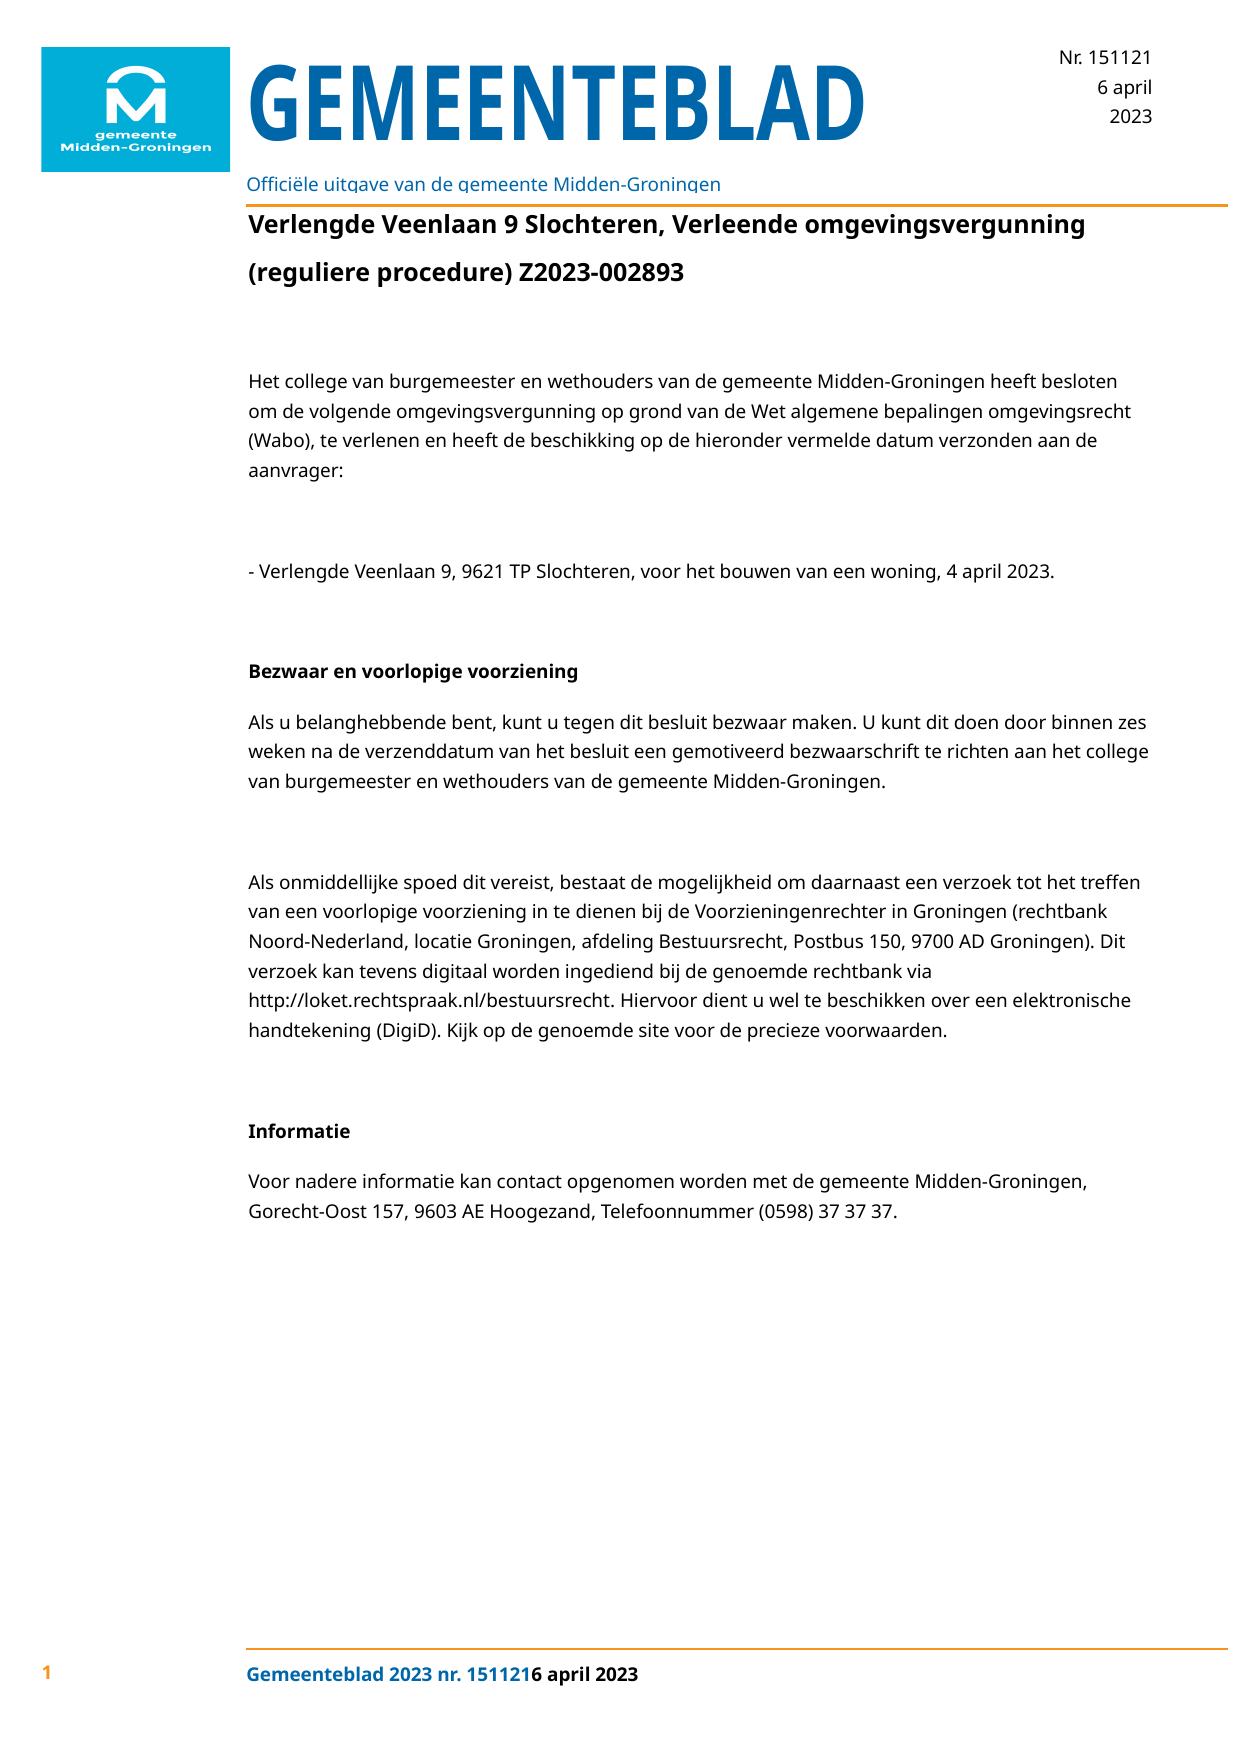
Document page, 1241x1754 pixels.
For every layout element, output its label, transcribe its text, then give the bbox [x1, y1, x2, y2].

text - Verlengde Veenlaan 9, 9621 TP Slochteren, voor het bouwen van een woning, 4 april 2023. [248, 558, 1152, 584]
text Als u belanghebbende bent, kunt u tegen dit besluit bezwaar maken. U kunt dit doen door binnen zes weken na de verzenddatum van het besluit een gemotiveerd bezwaarschrift te richten aan het college van burgemeester en wethouders van de gemeente Midden-Groningen. [248, 709, 1152, 794]
picture [184, 146, 190, 153]
text Verlengde Veenlaan 9 Slochteren, Verleende omgevingsvergunning (reguliere procedure) Z2023-002893 [248, 207, 1152, 288]
text Bezwaar en voorlopige voorziening [248, 659, 1152, 684]
text Voor nadere informatie kan contact opgenomen worden met de gemeente Midden-Groningen, Gorecht-Oost 157, 9603 AE Hoogezand, Telefoonnummer (0598) 37 37 37. [248, 1168, 1152, 1224]
text Informatie [248, 1118, 1152, 1144]
text Het college van burgemeester en wethouders van de gemeente Midden-Groningen heeft besloten om de volgende omgevingsvergunning op grond van de Wet algemene bepalingen omgevingsrecht (Wabo), te verlenen en heeft de beschikking op de hieronder vermelde datum verzonden aan de aanvrager: [248, 368, 1152, 483]
picture [108, 66, 164, 82]
picture [107, 89, 165, 122]
text Als onmiddellijke spoed dit vereist, bestaat de mogelijkheid om daarnaast een verzoek tot het treffen van een voorlopige voorziening in te dienen bij de Voorzieningenrechter in Groningen (rechtbank Noord-Nederland, locatie Groningen, afdeling Bestuursrecht, Postbus 150, 9700 AD Groningen). Dit verzoek kan tevens digitaal worden ingediend bij de genoemde rechtbank via http://loket.rechtspraak.nl/bestuursrecht. Hiervoor dient u wel te beschikken over een elektronische handtekening (DigiD). Kijk op de genoemde site voor de precieze voorwaarden. [248, 869, 1152, 1043]
